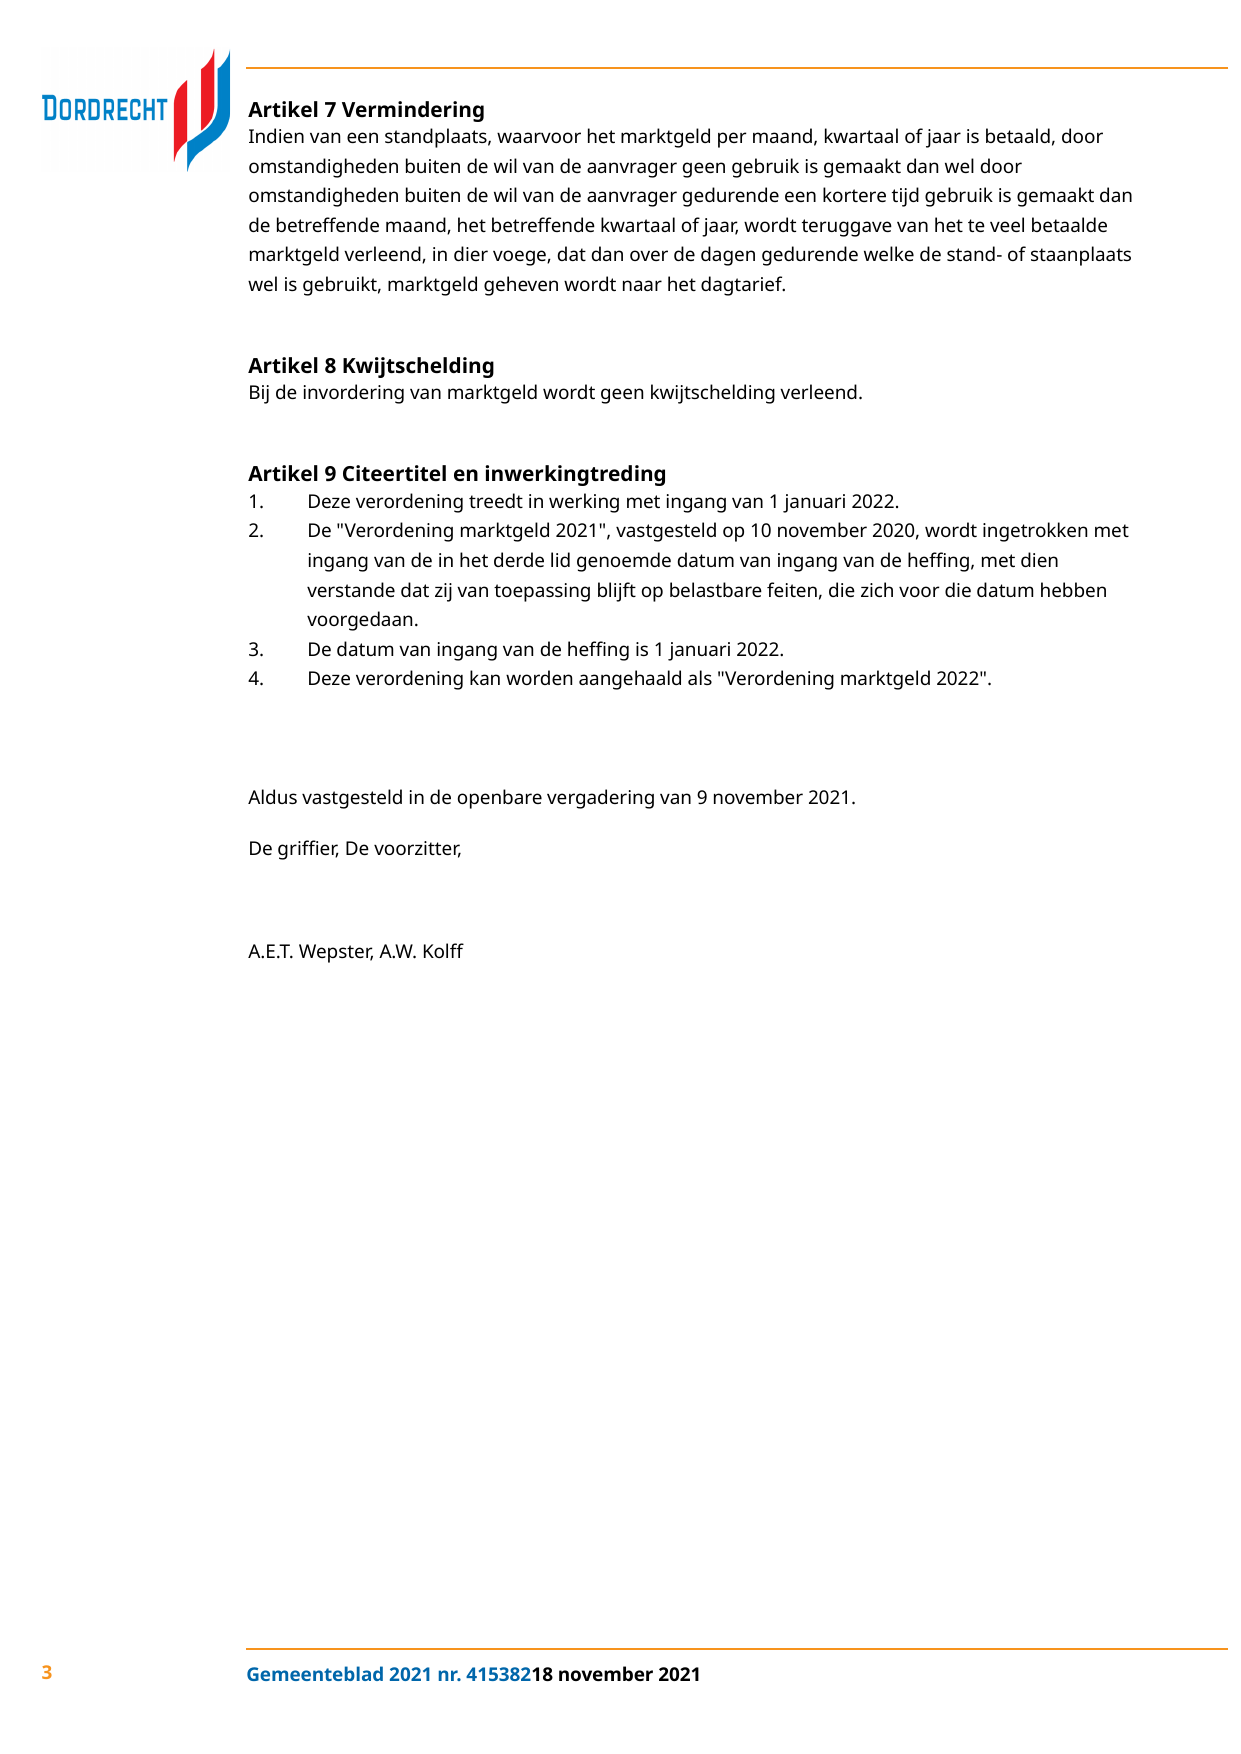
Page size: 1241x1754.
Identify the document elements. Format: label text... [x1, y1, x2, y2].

text Aldus vastgesteld in de openbare vergadering van 9 november 2021. [248, 784, 1152, 809]
text A.E.T. Wepster, A.W. Kolff [248, 938, 1152, 964]
text De griffier, De voorzitter, [248, 835, 1152, 861]
text Artikel 9 Citeertitel en inwerkingtreding [248, 459, 1152, 488]
text Indien van een standplaats, waarvoor het marktgeld per maand, kwartaal of jaar is betaald, door omstandigheden buiten de wil van de aanvrager geen gebruik is gemaakt dan wel door omstandigheden buiten de wil van de aanvrager gedurende een kortere tijd gebruik is gemaakt dan de betreffende maand, het betreffende kwartaal of jaar, wordt teruggave van het te veel betaalde marktgeld verleend, in dier voege, dat dan over de dagen gedurende welke de stand- of staanplaats wel is gebruikt, marktgeld geheven wordt naar het dagtarief. [248, 123, 1152, 297]
list De "Verordening marktgeld 2021", vastgesteld op 10 november 2020, wordt ingetrokken met ingang van de in het derde lid genoemde datum van ingang van de heffing, met dien verstande dat zij van toepassing blijft op belastbare feiten, die zich voor die datum hebben voorgedaan. [248, 518, 1152, 632]
list Deze verordening kan worden aangehaald als "Verordening marktgeld 2022". [248, 666, 1152, 691]
text Artikel 8 Kwijtschelding [248, 351, 1152, 379]
text Artikel 7 Vermindering [248, 95, 1152, 123]
text Bij de invordering van marktgeld wordt geen kwijtschelding verleend. [248, 379, 1152, 405]
list De datum van ingang van de heffing is 1 januari 2022. [248, 636, 1152, 662]
list Deze verordening treedt in werking met ingang van 1 januari 2022. [248, 488, 1152, 514]
picture [41, 47, 231, 172]
